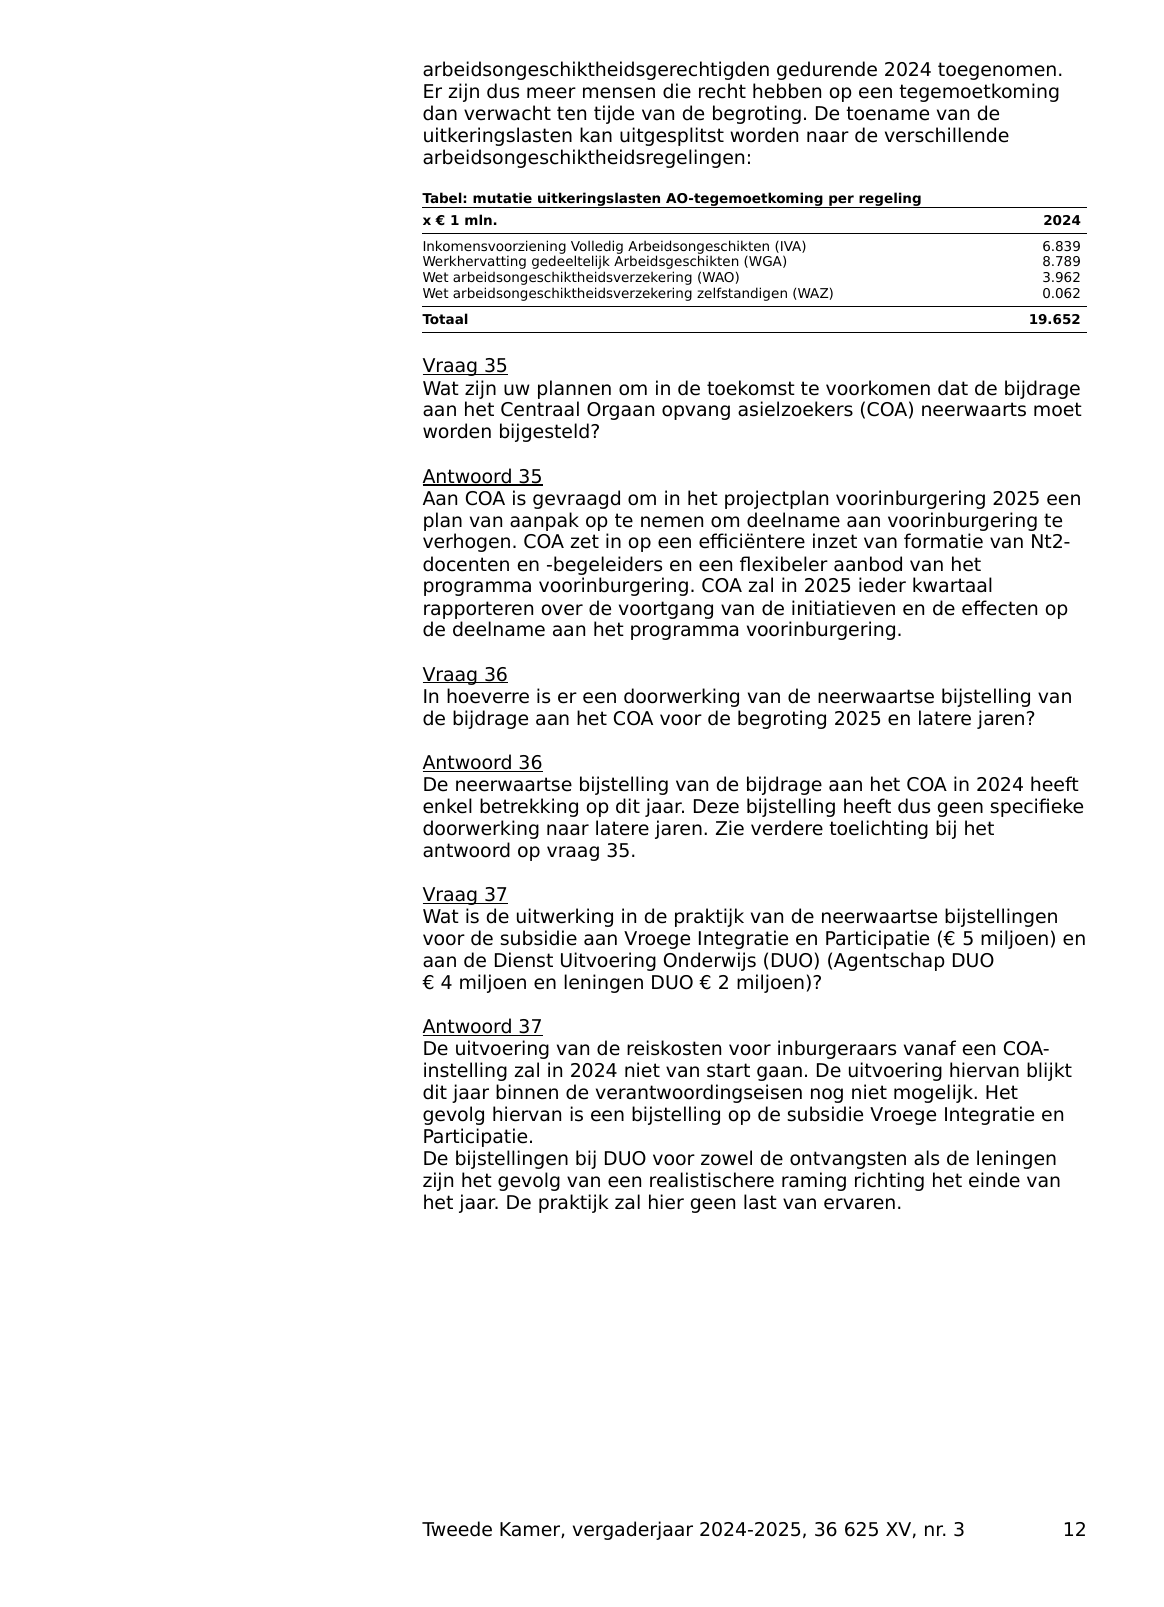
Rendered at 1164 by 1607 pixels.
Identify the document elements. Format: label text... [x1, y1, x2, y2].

table_cell 19.652 [1004, 307, 1087, 332]
text De uitvoering van de reiskosten voor inburgeraars vanaf een COA-instelling zal in 2024 niet van start gaan. De uitvoering hiervan blijkt dit jaar binnen de verantwoordingseisen nog niet mogelijk. Het gevolg hiervan is een bijstelling op de subsidie Vroege Integratie en Participatie. [422, 1038, 1087, 1148]
table_cell Werkhervatting gedeeltelijk Arbeidsgeschikten (WGA) [422, 254, 1004, 270]
text De neerwaartse bijstelling van de bijdrage aan het COA in 2024 heeft enkel betrekking op dit jaar. Deze bijstelling heeft dus geen specifieke doorwerking naar latere jaren. Zie verdere toelichting bij het antwoord op vraag 35. [422, 774, 1087, 862]
text Aan COA is gevraagd om in het projectplan voorinburgering 2025 een plan van aanpak op te nemen om deelname aan voorinburgering te verhogen. COA zet in op een efficiëntere inzet van formatie van Nt2-docenten en -begeleiders en een flexibeler aanbod van het programma voorinburgering. COA zal in 2025 ieder kwartaal rapporteren over de voortgang van de initiatieven en de effecten op de deelname aan het programma voorinburgering. [422, 487, 1087, 641]
text arbeidsongeschiktheidsgerechtigden gedurende 2024 toegenomen. Er zijn dus meer mensen die recht hebben op een tegemoetkoming dan verwacht ten tijde van de begroting. De toename van de uitkeringslasten kan uitgesplitst worden naar de verschillende arbeidsongeschiktheidsregelingen: [422, 59, 1087, 169]
text Antwoord 36 [422, 752, 1087, 774]
text Antwoord 35 [422, 466, 1087, 487]
text In hoeverre is er een doorwerking van de neerwaartse bijstelling van de bijdrage aan het COA voor de begroting 2025 en latere jaren? [422, 686, 1087, 729]
text Wat zijn uw plannen om in de toekomst te voorkomen dat de bijdrage aan het Centraal Orgaan opvang asielzoekers (COA) neerwaarts moet worden bijgesteld? [422, 377, 1087, 443]
text Vraag 35 [422, 355, 1087, 377]
table_cell 8.789 [1004, 254, 1087, 270]
table_cell 3.962 [1004, 270, 1087, 286]
table_cell Wet arbeidsongeschiktheidsverzekering (WAO) [422, 270, 1004, 286]
text Antwoord 37 [422, 1016, 1087, 1038]
table_cell Inkomensvoorziening Volledig Arbeidsongeschikten (IVA) [422, 234, 1004, 254]
table_cell 2024 [1004, 208, 1087, 233]
table_header Tabel: mutatie uitkeringslasten AO-tegemoetkoming per regeling [422, 191, 1087, 207]
text Vraag 36 [422, 663, 1087, 686]
table_cell x € 1 mln. [422, 208, 1004, 233]
table_cell 0.062 [1004, 286, 1087, 306]
text Wat is de uitwerking in de praktijk van de neerwaartse bijstellingen voor de subsidie aan Vroege Integratie en Participatie (€ 5 miljoen) en aan de Dienst Uitvoering Onderwijs (DUO) (Agentschap DUO € 4 miljoen en leningen DUO € 2 miljoen)? [422, 906, 1087, 994]
text Vraag 37 [422, 884, 1087, 906]
table_cell Wet arbeidsongeschiktheidsverzekering zelfstandigen (WAZ) [422, 286, 1004, 306]
table_cell 6.839 [1004, 234, 1087, 254]
text De bijstellingen bij DUO voor zowel de ontvangsten als de leningen zijn het gevolg van een realistischere raming richting het einde van het jaar. De praktijk zal hier geen last van ervaren. [422, 1148, 1087, 1214]
table_cell Totaal [422, 307, 1004, 332]
